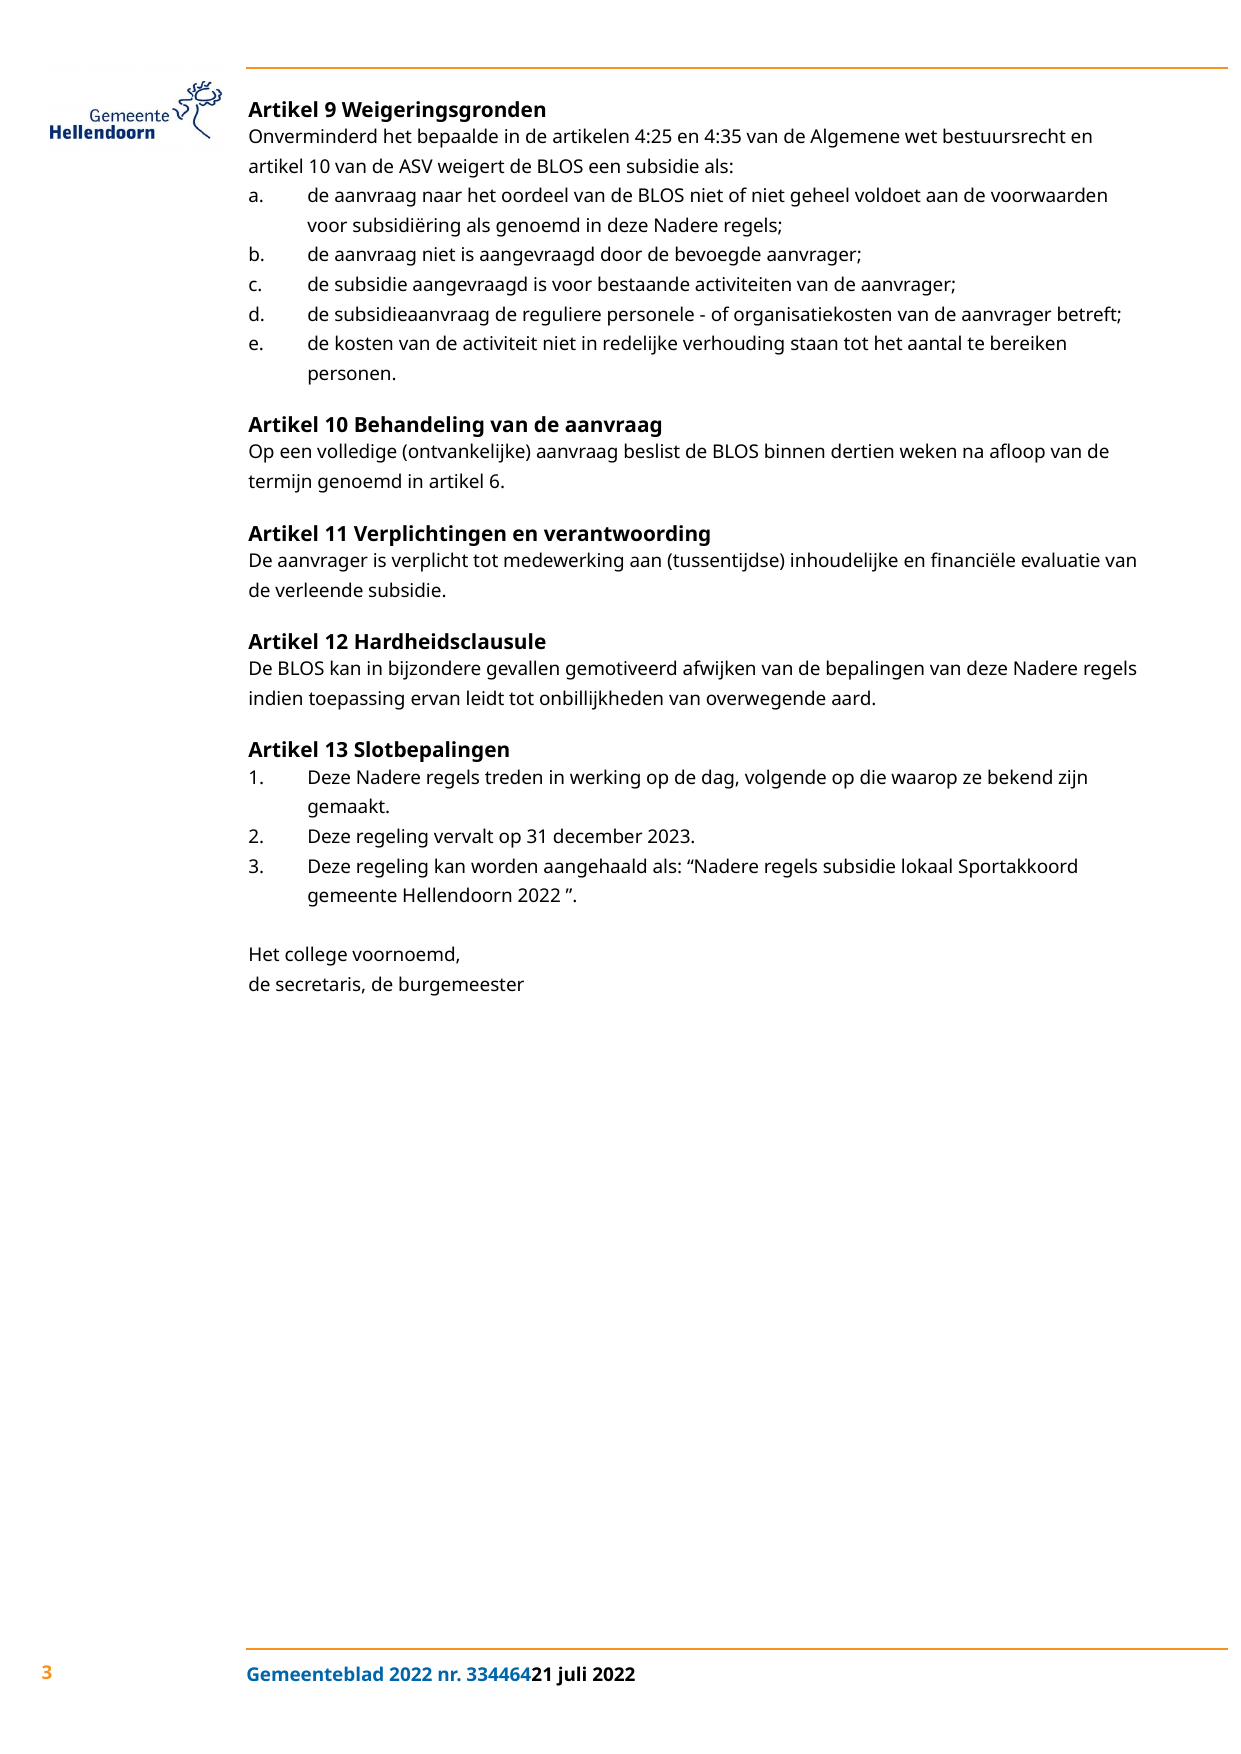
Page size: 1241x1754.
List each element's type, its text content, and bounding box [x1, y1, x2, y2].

list Deze regeling vervalt op 31 december 2023. [248, 823, 1152, 849]
picture [41, 47, 231, 172]
text Artikel 12 Hardheidsclausule [248, 627, 1152, 656]
list de subsidieaanvraag de reguliere personele - of organisatiekosten van de aanvrager betreft; [248, 301, 1152, 326]
text de secretaris, de burgemeester [248, 971, 1152, 997]
list Deze Nadere regels treden in werking op de dag, volgende op die waarop ze bekend zijn gemaakt. [248, 764, 1152, 819]
list de aanvraag naar het oordeel van de BLOS niet of niet geheel voldoet aan de voorwaarden voor subsidiëring als genoemd in deze Nadere regels; [248, 182, 1152, 238]
list de kosten van de activiteit niet in redelijke verhouding staan tot het aantal te bereiken personen. [248, 330, 1152, 386]
text Het college voornoemd, [248, 942, 1152, 967]
text Artikel 10 Behandeling van de aanvraag [248, 410, 1152, 439]
list de subsidie aangevraagd is voor bestaande activiteiten van de aanvrager; [248, 271, 1152, 297]
text Op een volledige (ontvankelijke) aanvraag beslist de BLOS binnen dertien weken na afloop van de termijn genoemd in artikel 6. [248, 439, 1152, 494]
text De aanvrager is verplicht tot medewerking aan (tussentijdse) inhoudelijke en financiële evaluatie van de verleende subsidie. [248, 547, 1152, 602]
text Artikel 11 Verplichtingen en verantwoording [248, 519, 1152, 547]
text Artikel 9 Weigeringsgronden [248, 95, 1152, 123]
text De BLOS kan in bijzondere gevallen gemotiveerd afwijken van de bepalingen van deze Nadere regels indien toepassing ervan leidt tot onbillijkheden van overwegende aard. [248, 656, 1152, 711]
text Onverminderd het bepaalde in de artikelen 4:25 en 4:35 van de Algemene wet bestuursrecht en artikel 10 van de ASV weigert de BLOS een subsidie als: [248, 123, 1152, 178]
list de aanvraag niet is aangevraagd door de bevoegde aanvrager; [248, 242, 1152, 267]
text Artikel 13 Slotbepalingen [248, 736, 1152, 764]
list Deze regeling kan worden aangehaald als: “Nadere regels subsidie lokaal Sportakkoord gemeente Hellendoorn 2022 ”. [248, 853, 1152, 908]
